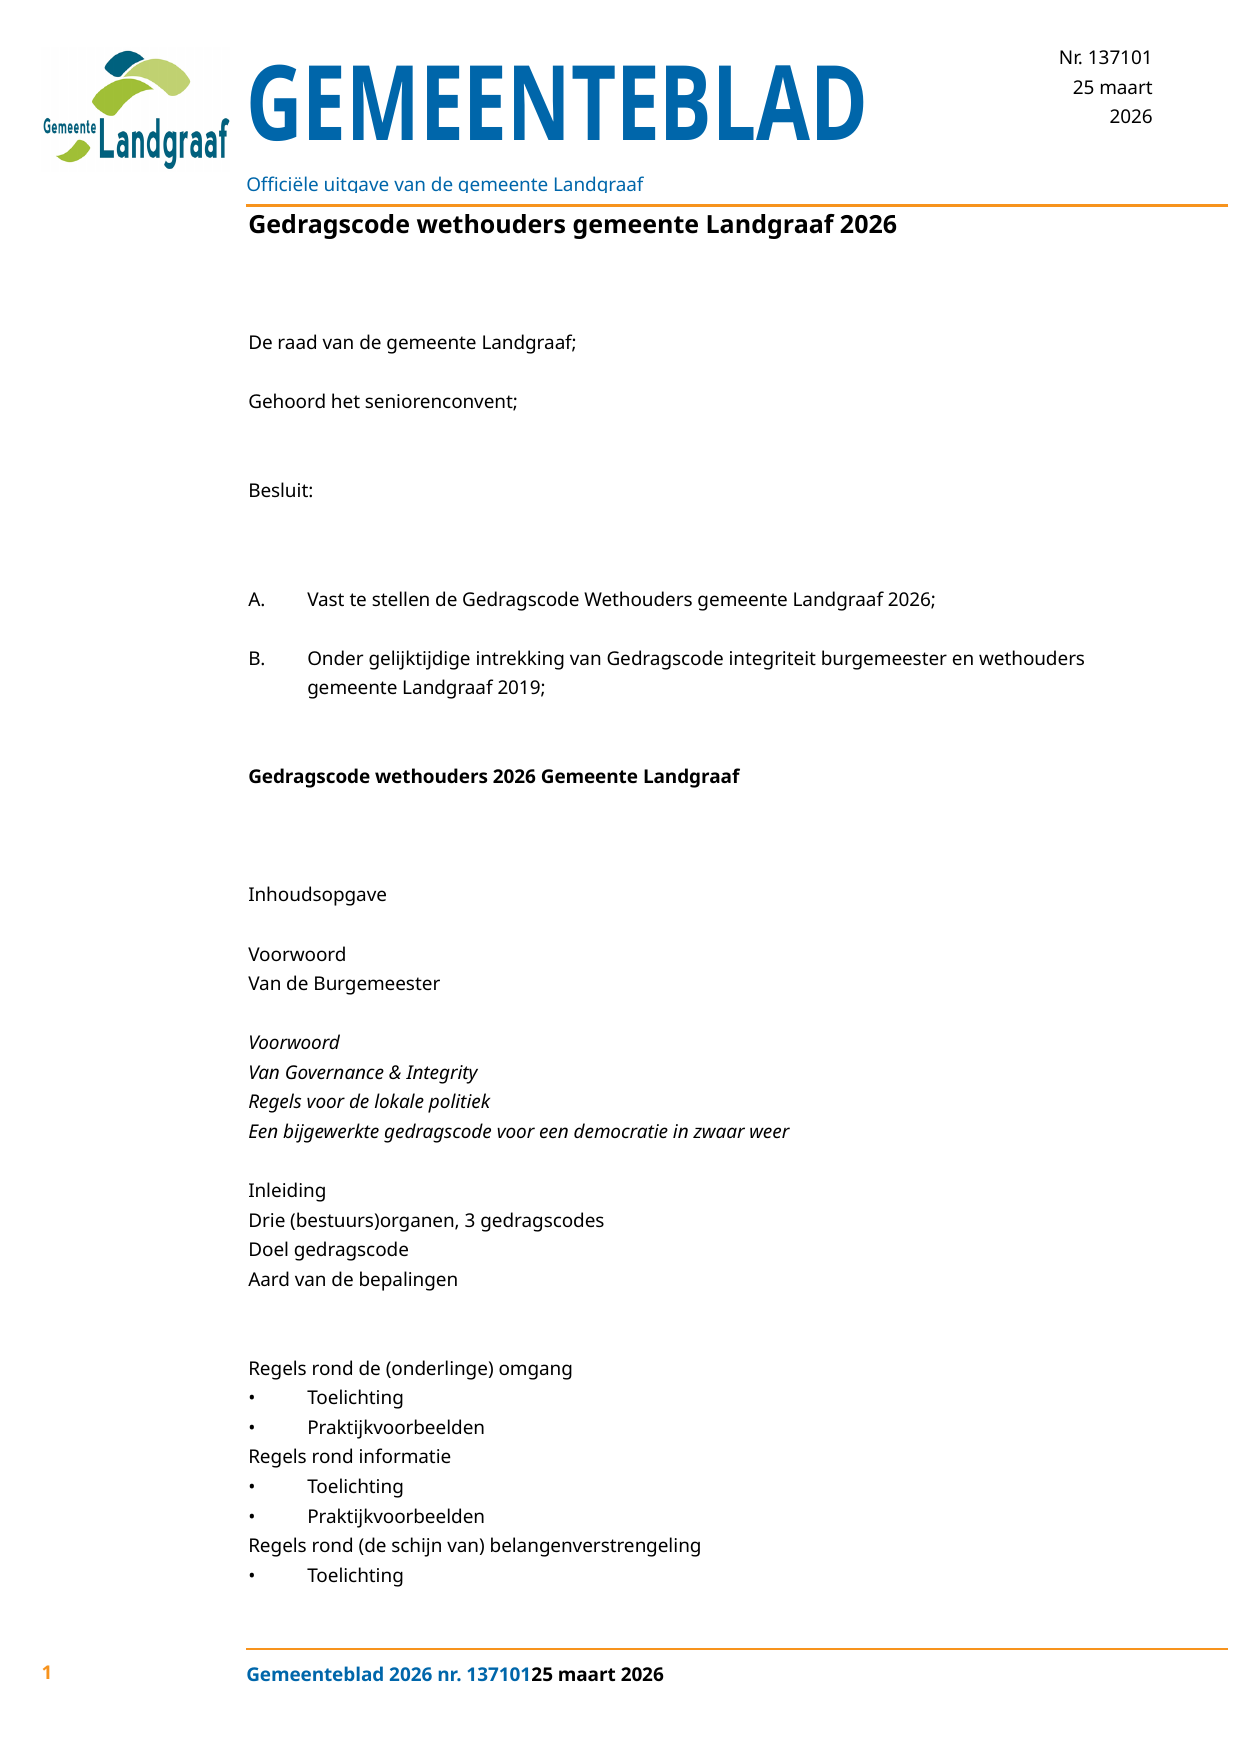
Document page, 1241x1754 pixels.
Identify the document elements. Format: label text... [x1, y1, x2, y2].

text Inhoudsopgave [248, 882, 1152, 907]
text De raad van de gemeente Landgraaf; [248, 329, 1152, 355]
text Van de Burgemeester [248, 970, 1152, 996]
list Praktijkvoorbeelden [248, 1503, 1152, 1529]
text Drie (bestuurs)organen, 3 gedragscodes [248, 1207, 1152, 1233]
text Regels rond informatie [248, 1444, 1152, 1469]
text Gedragscode wethouders 2026 Gemeente Landgraaf [248, 763, 1152, 789]
list Onder gelijktijdige intrekking van Gedragscode integriteit burgemeester en wethouders gemeente Landgraaf 2019; [248, 645, 1152, 700]
list Toelichting [248, 1562, 1152, 1588]
text Van Governance & Integrity [248, 1059, 1152, 1085]
text Voorwoord [248, 941, 1152, 967]
list Praktijkvoorbeelden [248, 1414, 1152, 1440]
text Gedragscode wethouders gemeente Landgraaf 2026 [248, 207, 1152, 241]
list Toelichting [248, 1384, 1152, 1410]
text Regels rond de (onderlinge) omgang [248, 1355, 1152, 1381]
text Gehoord het seniorenconvent; [248, 389, 1152, 414]
text Aard van de bepalingen [248, 1266, 1152, 1292]
text Een bijgewerkte gedragscode voor een democratie in zwaar weer [248, 1118, 1152, 1144]
text Voorwoord [248, 1029, 1152, 1055]
text Regels rond (de schijn van) belangenverstrengeling [248, 1532, 1152, 1558]
list Toelichting [248, 1473, 1152, 1499]
picture [41, 47, 231, 172]
text Doel gedragscode [248, 1237, 1152, 1262]
text Regels voor de lokale politiek [248, 1089, 1152, 1114]
text Inleiding [248, 1177, 1152, 1203]
list Vast te stellen de Gedragscode Wethouders gemeente Landgraaf 2026; [248, 586, 1152, 612]
text Besluit: [248, 477, 1152, 503]
